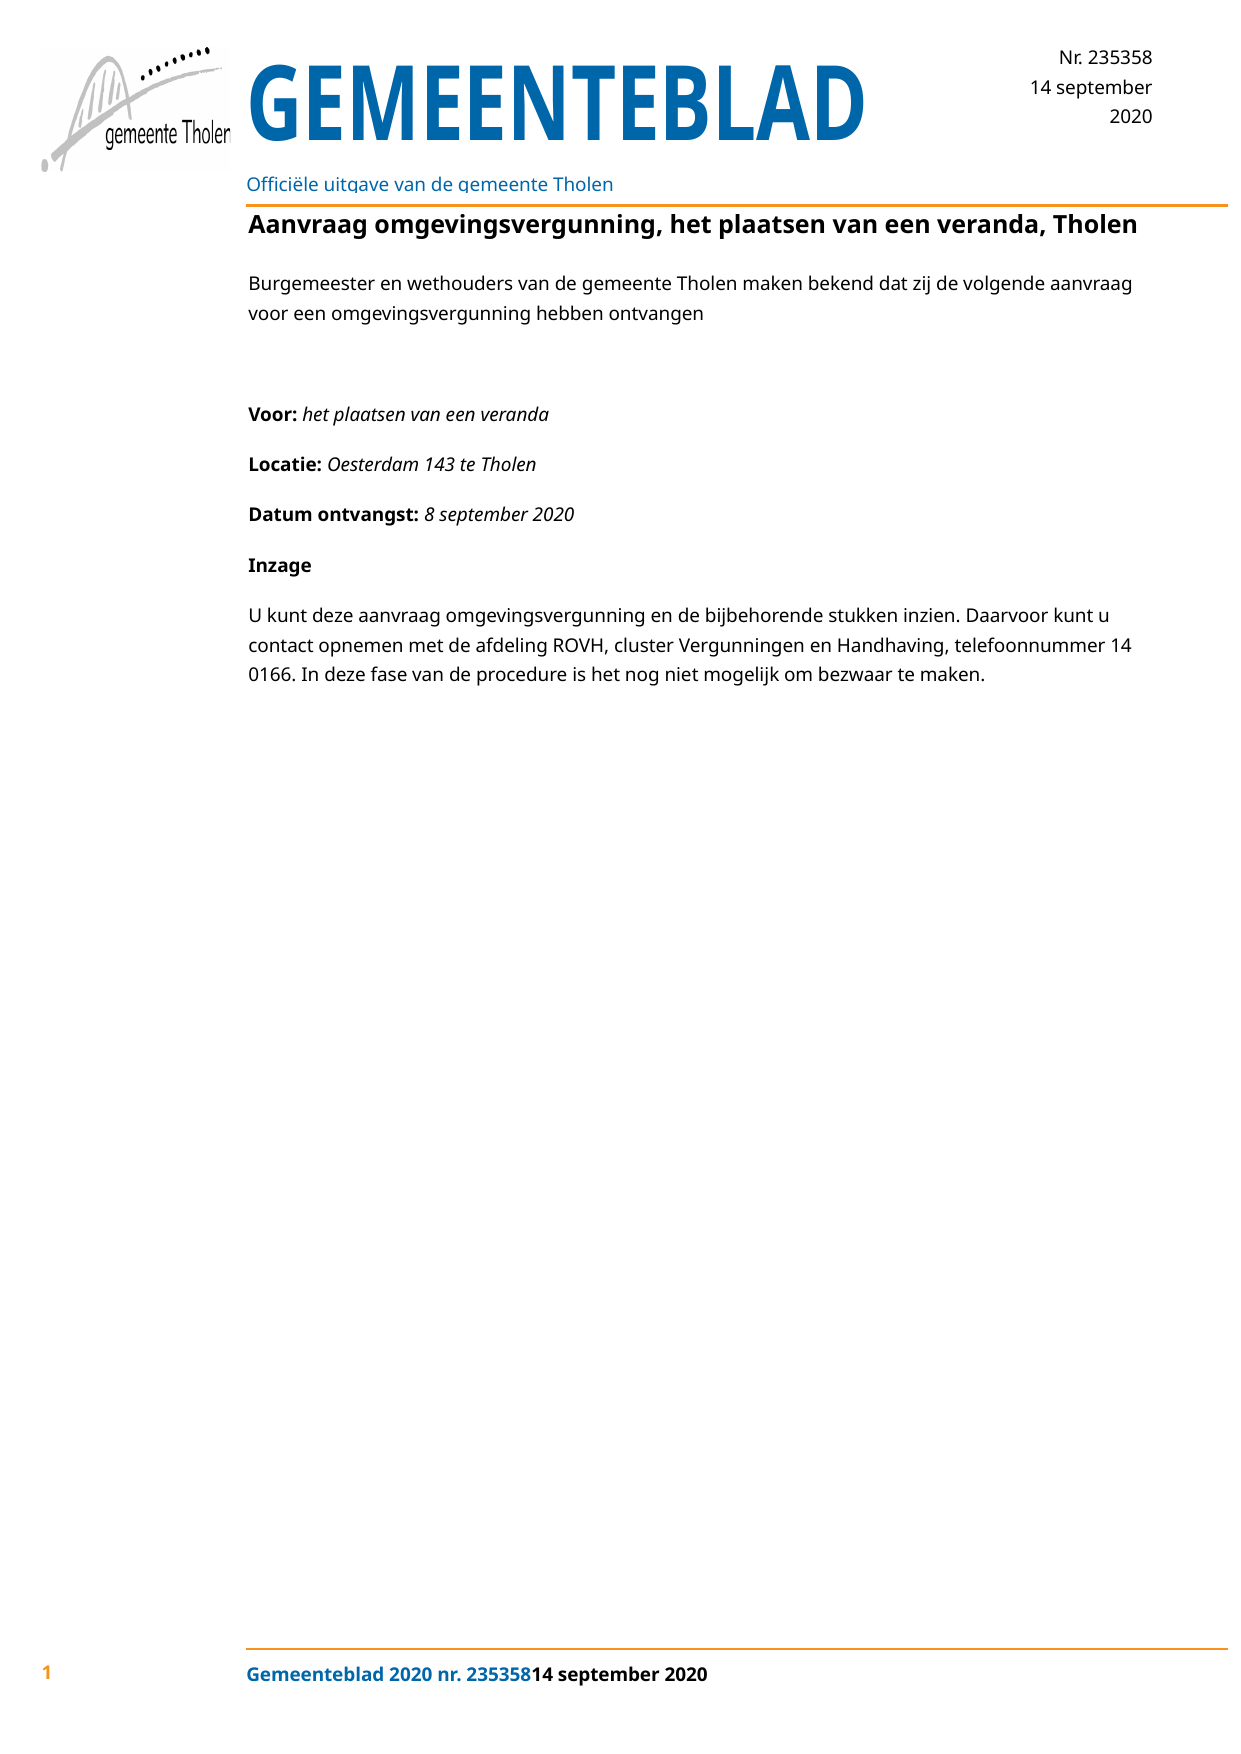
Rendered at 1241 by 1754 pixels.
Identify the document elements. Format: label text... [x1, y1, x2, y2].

text Datum ontvangst: 8 september 2020 [248, 502, 1152, 527]
text Burgemeester en wethouders van de gemeente Tholen maken bekend dat zij de volgende aanvraag voor een omgevingsvergunning hebben ontvangen [248, 270, 1152, 326]
text Voor: het plaatsen van een veranda [248, 401, 1152, 426]
text Inzage [248, 552, 1152, 578]
text Locatie: Oesterdam 143 te Tholen [248, 451, 1152, 477]
text U kunt deze aanvraag omgevingsvergunning en de bijbehorende stukken inzien. Daarvoor kunt u contact opnemen met de afdeling ROVH, cluster Vergunningen en Handhaving, telefoonnummer 14 0166. In deze fase van de procedure is het nog niet mogelijk om bezwaar te maken. [248, 602, 1152, 687]
picture [41, 47, 231, 172]
text Aanvraag omgevingsvergunning, het plaatsen van een veranda, Tholen [248, 207, 1152, 241]
